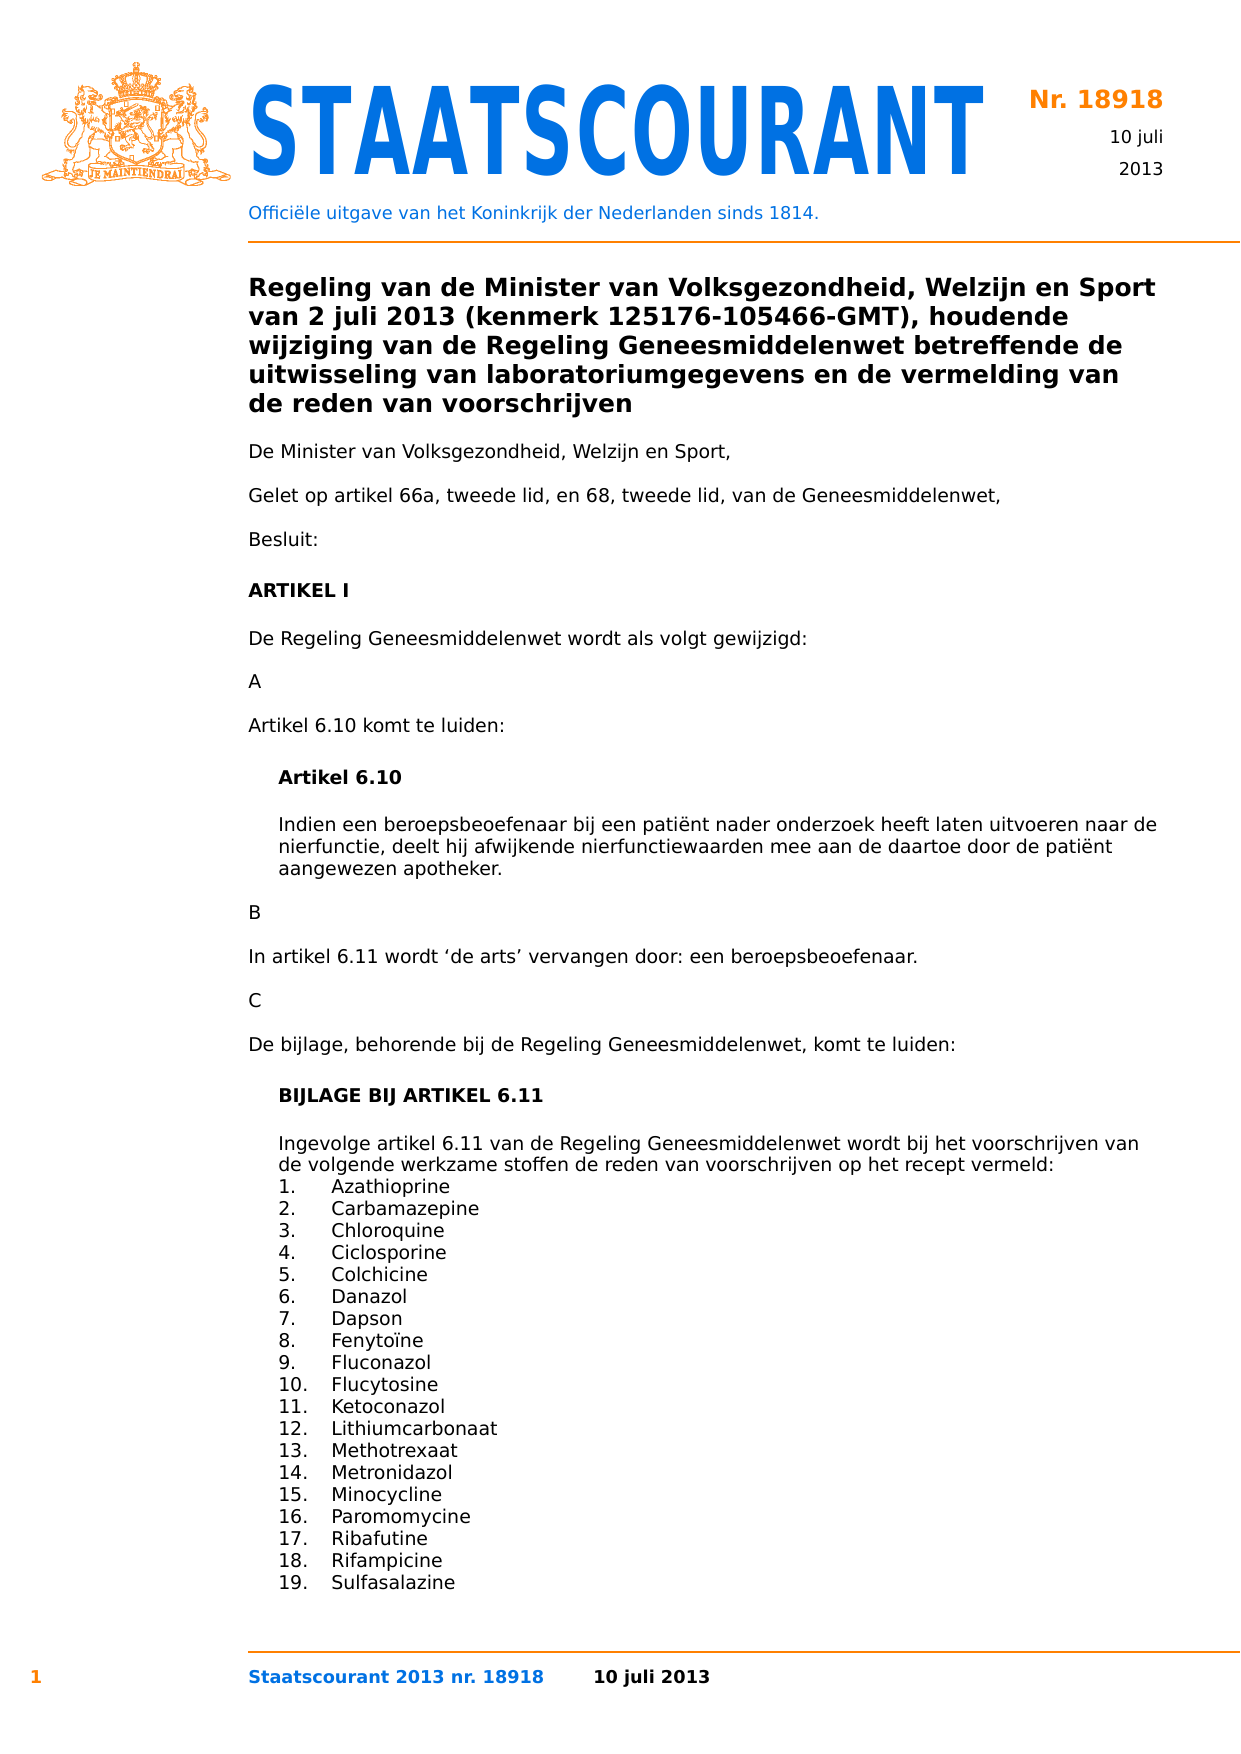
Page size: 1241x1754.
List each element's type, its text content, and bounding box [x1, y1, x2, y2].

text 7. Dapson [278, 1308, 1163, 1330]
text 10. Flucytosine [278, 1374, 1163, 1396]
text Besluit: [248, 528, 1163, 550]
text A [248, 671, 1163, 693]
text 4. Ciclosporine [278, 1242, 1163, 1264]
text Gelet op artikel 66a, tweede lid, en 68, tweede lid, van de Geneesmiddelenwet, [248, 484, 1163, 507]
text 15. Minocycline [278, 1484, 1163, 1506]
text 14. Metronidazol [278, 1462, 1163, 1484]
table_header [25, 62, 248, 241]
picture [41, 62, 231, 186]
subtitle ARTIKEL I [248, 580, 1163, 602]
text 3. Chloroquine [278, 1220, 1163, 1242]
subtitle Artikel 6.10 [278, 767, 1163, 789]
text Artikel 6.10 komt te luiden: [248, 715, 1163, 737]
text B [248, 902, 1163, 924]
text Indien een beroepsbeoefenaar bij een patiënt nader onderzoek heeft laten uitvoeren naar de nierfunctie, deelt hij afwijkende nierfunctiewaarden mee aan de daartoe door de patiënt aangewezen apotheker. [278, 814, 1163, 880]
text 11. Ketoconazol [278, 1396, 1163, 1418]
text 19. Sulfasalazine [278, 1572, 1163, 1594]
text 13. Methotrexaat [278, 1440, 1163, 1462]
text 16. Paromomycine [278, 1506, 1163, 1528]
text De Minister van Volksgezondheid, Welzijn en Sport, [248, 441, 1163, 463]
subtitle Regeling van de Minister van Volksgezondheid, Welzijn en Sport van 2 juli 2013 (kenmerk 125176-105466-GMT), houdende wijziging van de Regeling Geneesmiddelenwet betreffende de uitwisseling van laboratoriumgegevens en de vermelding van de reden van voorschrijven [248, 273, 1163, 419]
text 9. Fluconazol [278, 1352, 1163, 1374]
text Ingevolge artikel 6.11 van de Regeling Geneesmiddelenwet wordt bij het voorschrijven van de volgende werkzame stoffen de reden van voorschrijven op het recept vermeld: [278, 1132, 1163, 1176]
table_header STAATSCOURANT [248, 62, 998, 203]
table_cell Officiële uitgave van het Koninkrijk der Nederlanden sinds 1814. [248, 203, 1240, 241]
table_header Nr. 18918 [998, 62, 1240, 121]
text 18. Rifampicine [278, 1550, 1163, 1572]
text De bijlage, behorende bij de Regeling Geneesmiddelenwet, komt te luiden: [248, 1033, 1163, 1055]
text 1. Azathioprine [278, 1176, 1163, 1198]
text C [248, 989, 1163, 1012]
table_cell 10 juli [998, 121, 1240, 153]
text 17. Ribafutine [278, 1528, 1163, 1550]
table_cell 2013 [998, 153, 1240, 203]
text 6. Danazol [278, 1286, 1163, 1308]
text 12. Lithiumcarbonaat [278, 1418, 1163, 1440]
text 5. Colchicine [278, 1264, 1163, 1286]
text In artikel 6.11 wordt ‘de arts’ vervangen door: een beroepsbeoefenaar. [248, 946, 1163, 968]
text 8. Fenytoïne [278, 1330, 1163, 1352]
subtitle BIJLAGE BIJ ARTIKEL 6.11 [278, 1085, 1163, 1107]
text 2. Carbamazepine [278, 1198, 1163, 1220]
text De Regeling Geneesmiddelenwet wordt als volgt gewijzigd: [248, 627, 1163, 649]
